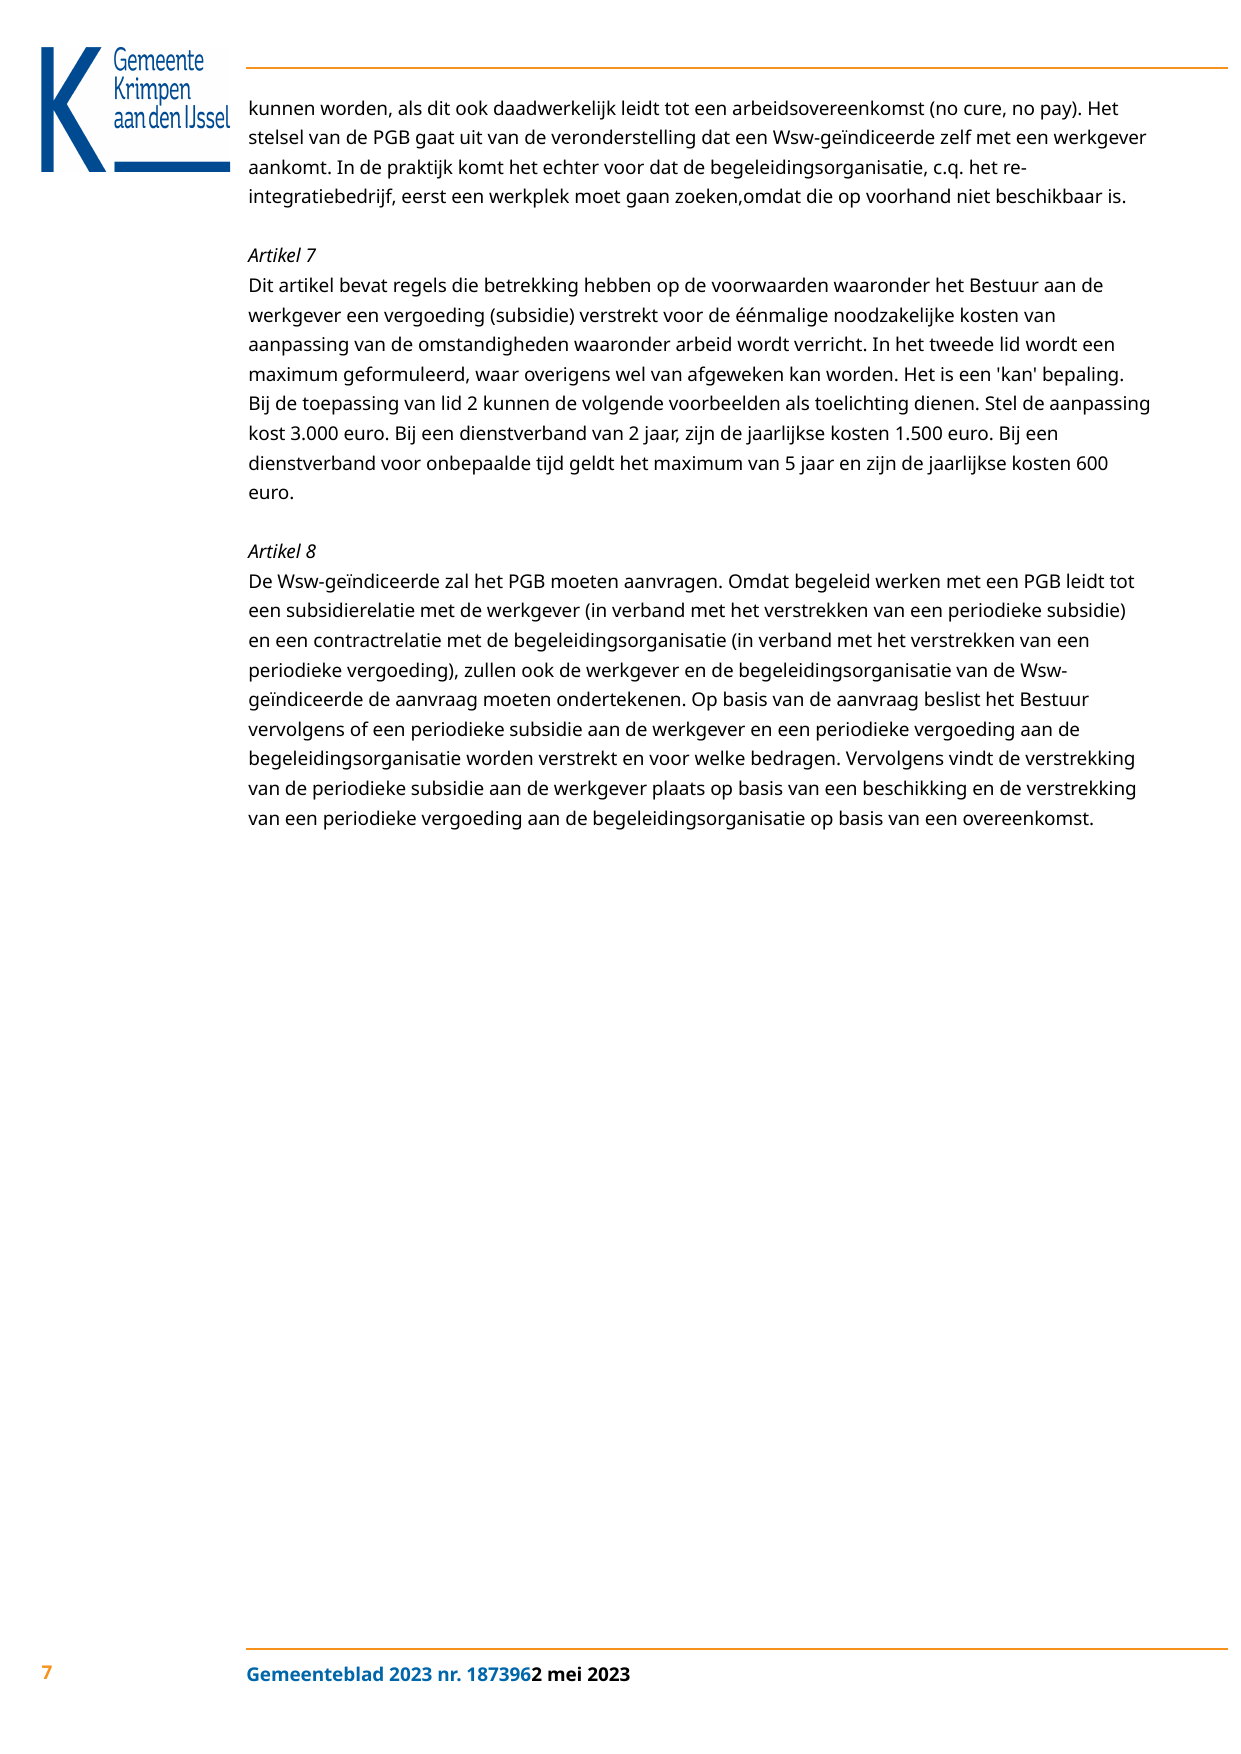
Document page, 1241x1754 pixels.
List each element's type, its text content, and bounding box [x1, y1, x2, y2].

text Artikel 8 [248, 538, 1152, 564]
text Artikel 7 [248, 243, 1152, 268]
text Bij de toepassing van lid 2 kunnen de volgende voorbeelden als toelichting dienen. Stel de aanpassing kost 3.000 euro. Bij een dienstverband van 2 jaar, zijn de jaarlijkse kosten 1.500 euro. Bij een dienstverband voor onbepaalde tijd geldt het maximum van 5 jaar en zijn de jaarlijkse kosten 600 euro. [248, 391, 1152, 505]
text De Wsw-geïndiceerde zal het PGB moeten aanvragen. Omdat begeleid werken met een PGB leidt tot een subsidierelatie met de werkgever (in verband met het verstrekken van een periodieke subsidie) en een contractrelatie met de begeleidingsorganisatie (in verband met het verstrekken van een periodieke vergoeding), zullen ook de werkgever en de begeleidingsorganisatie van de Wsw-geïndiceerde de aanvraag moeten ondertekenen. Op basis van de aanvraag beslist het Bestuur vervolgens of een periodieke subsidie aan de werkgever en een periodieke vergoeding aan de begeleidingsorganisatie worden verstrekt en voor welke bedragen. Vervolgens vindt de verstrekking van de periodieke subsidie aan de werkgever plaats op basis van een beschikking en de verstrekking van een periodieke vergoeding aan de begeleidingsorganisatie op basis van een overeenkomst. [248, 568, 1152, 831]
text kunnen worden, als dit ook daadwerkelijk leidt tot een arbeidsovereenkomst (no cure, no pay). Het stelsel van de PGB gaat uit van de veronderstelling dat een Wsw-geïndiceerde zelf met een werkgever aankomt. In de praktijk komt het echter voor dat de begeleidingsorganisatie, c.q. het re-integratiebedrijf, eerst een werkplek moet gaan zoeken,omdat die op voorhand niet beschikbaar is. [248, 95, 1152, 209]
picture [41, 47, 231, 172]
text Dit artikel bevat regels die betrekking hebben op de voorwaarden waaronder het Bestuur aan de werkgever een vergoeding (subsidie) verstrekt voor de éénmalige noodzakelijke kosten van aanpassing van de omstandigheden waaronder arbeid wordt verricht. In het tweede lid wordt een maximum geformuleerd, waar overigens wel van afgeweken kan worden. Het is een 'kan' bepaling. [248, 272, 1152, 387]
